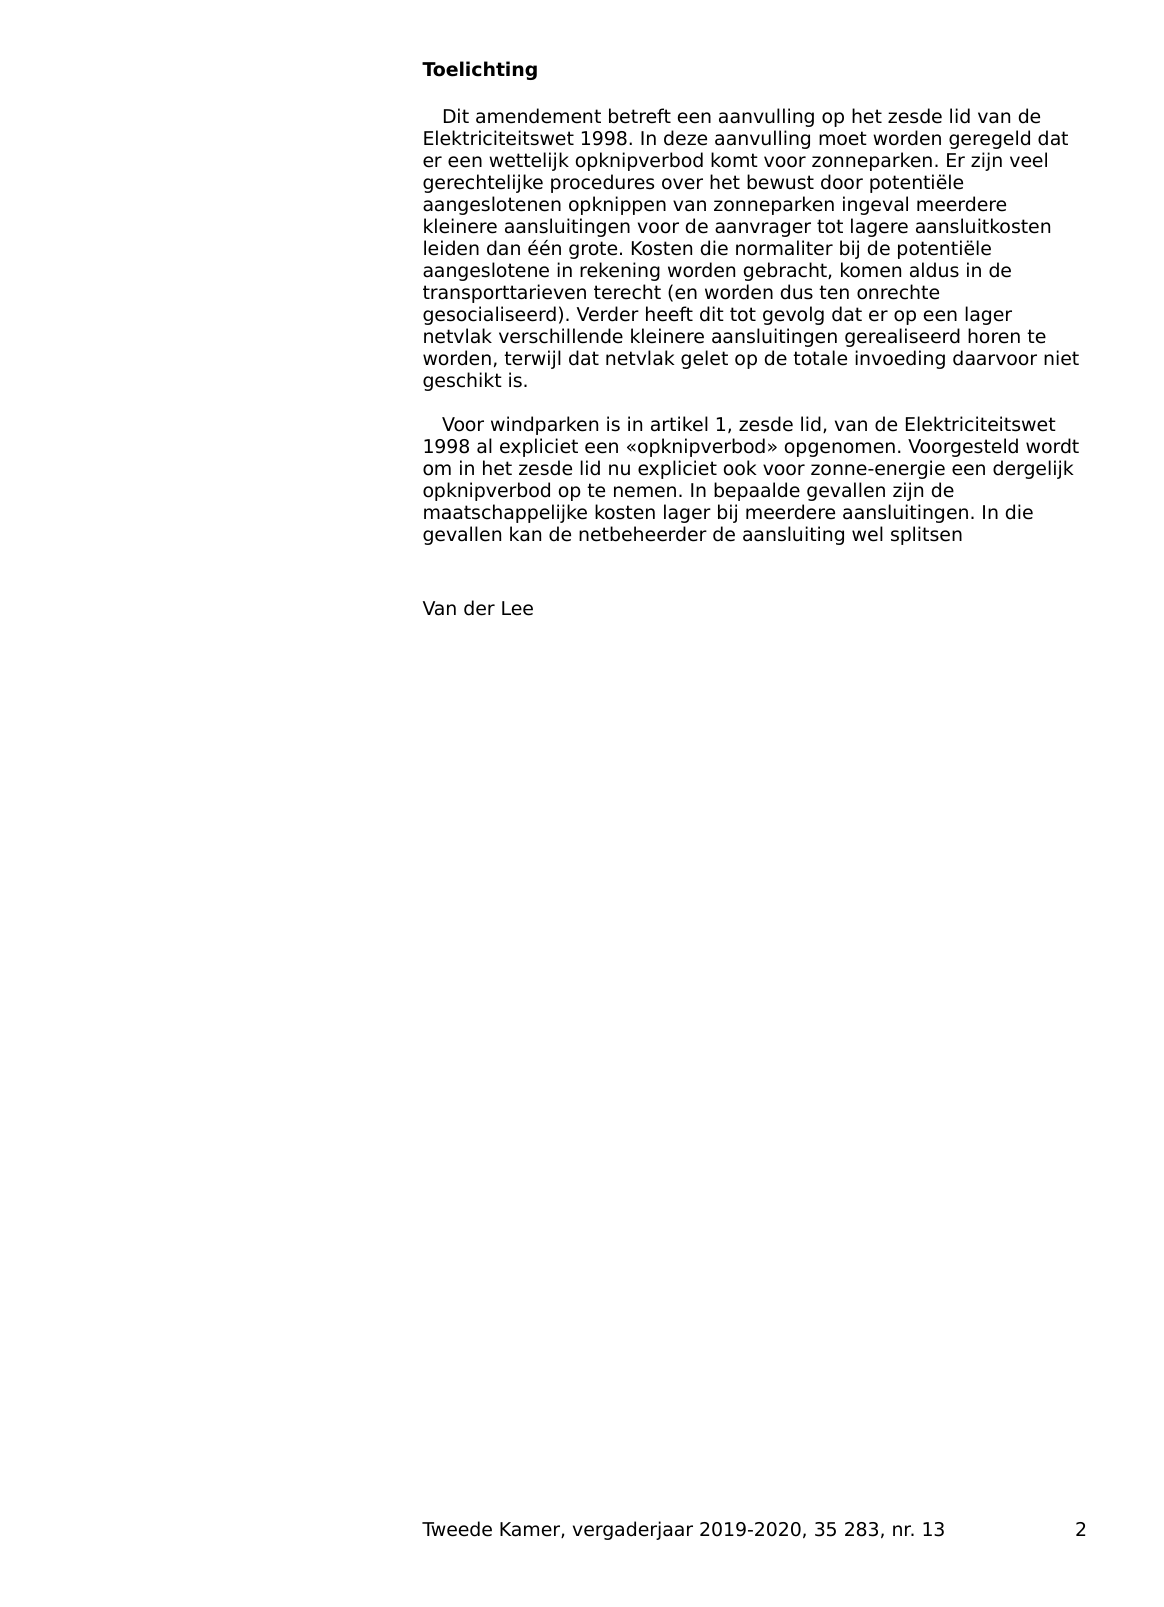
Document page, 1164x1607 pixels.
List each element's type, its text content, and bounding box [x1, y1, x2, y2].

subtitle Toelichting [422, 59, 1087, 81]
text Dit amendement betreft een aanvulling op het zesde lid van de Elektriciteitswet 1998. In deze aanvulling moet worden geregeld dat er een wettelijk opknipverbod komt voor zonneparken. Er zijn veel gerechtelijke procedures over het bewust door potentiële aangeslotenen opknippen van zonneparken ingeval meerdere kleinere aansluitingen voor de aanvrager tot lagere aansluitkosten leiden dan één grote. Kosten die normaliter bij de potentiële aangeslotene in rekening worden gebracht, komen aldus in de transporttarieven terecht (en worden dus ten onrechte gesocialiseerd). Verder heeft dit tot gevolg dat er op een lager netvlak verschillende kleinere aansluitingen gerealiseerd horen te worden, terwijl dat netvlak gelet op de totale invoeding daarvoor niet geschikt is. [422, 106, 1087, 392]
text Van der Lee [422, 576, 1087, 620]
text Voor windparken is in artikel 1, zesde lid, van de Elektriciteitswet 1998 al expliciet een «opknipverbod» opgenomen. Voorgesteld wordt om in het zesde lid nu expliciet ook voor zonne-energie een dergelijk opknipverbod op te nemen. In bepaalde gevallen zijn de maatschappelijke kosten lager bij meerdere aansluitingen. In die gevallen kan de netbeheerder de aansluiting wel splitsen [422, 414, 1087, 546]
